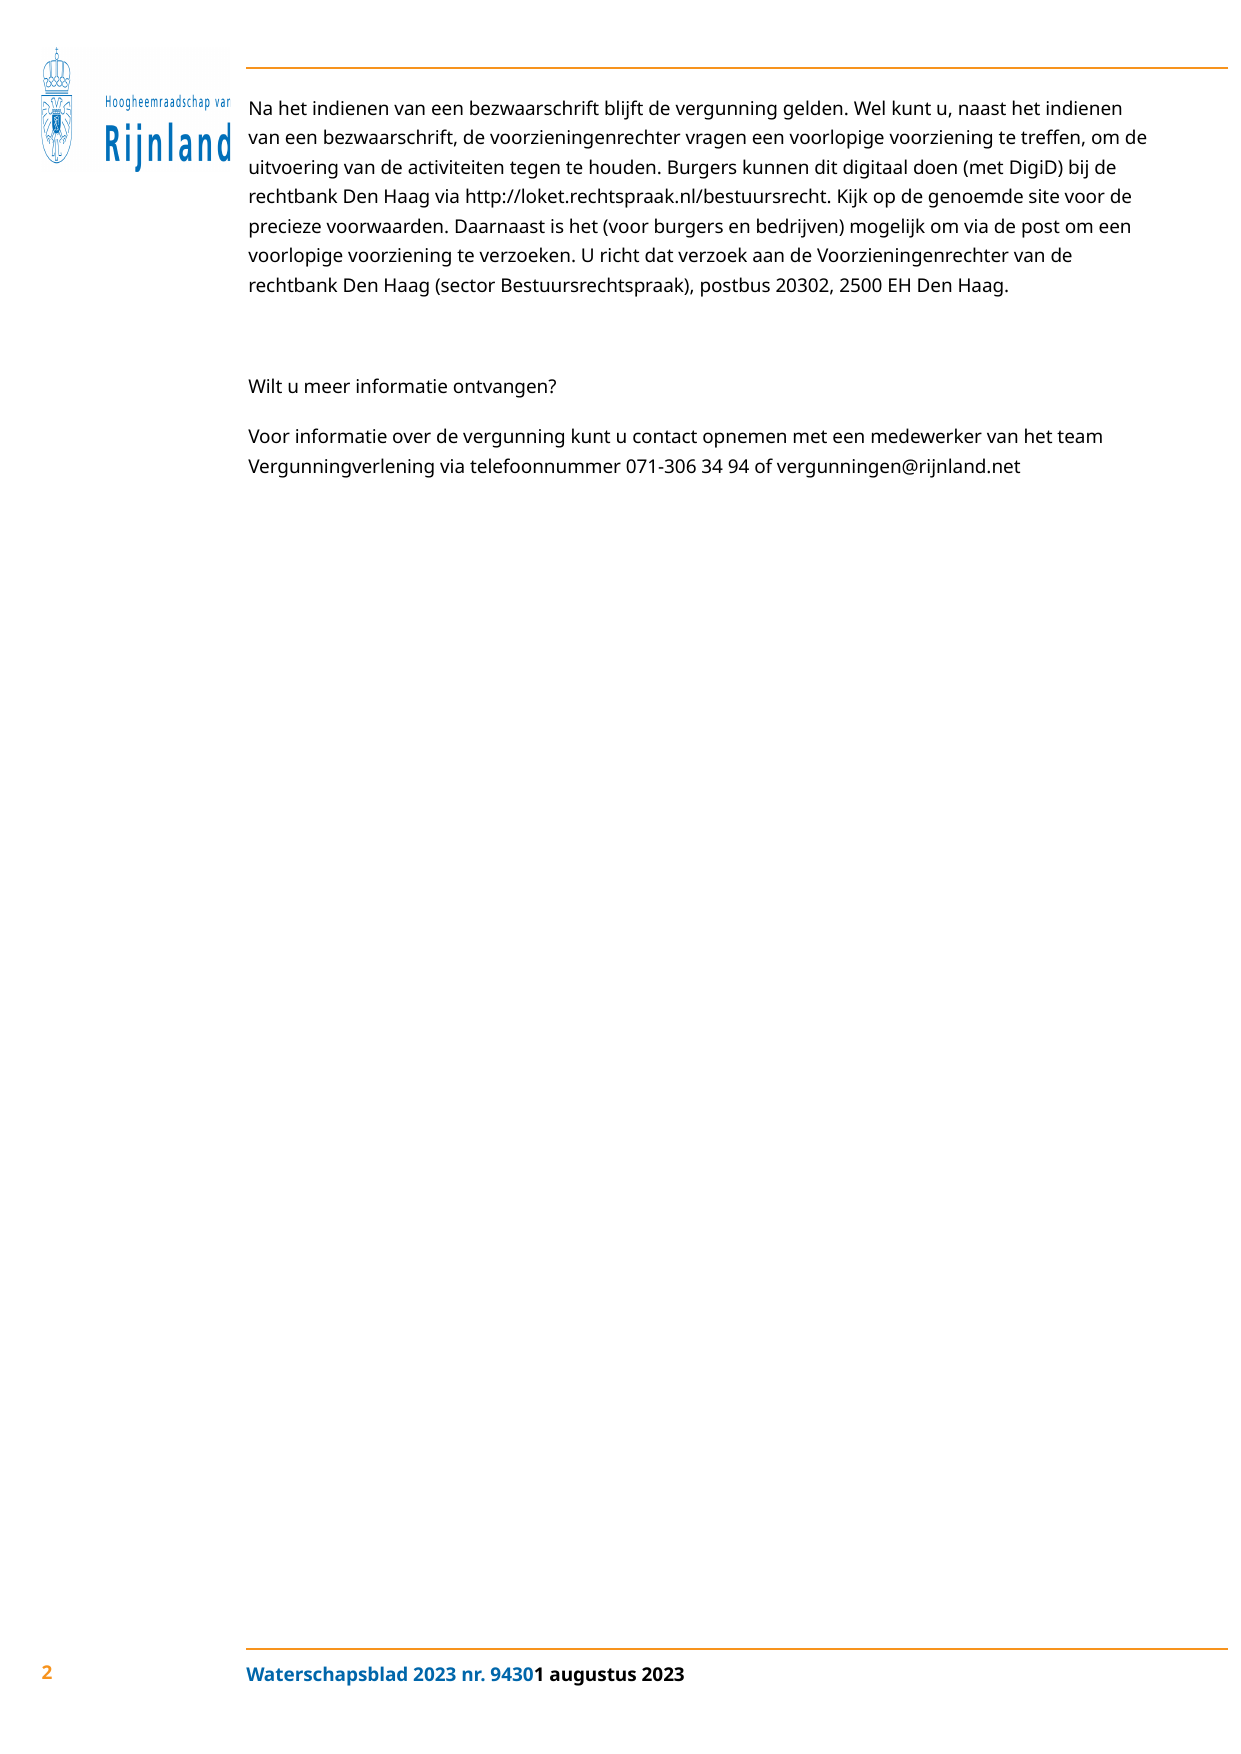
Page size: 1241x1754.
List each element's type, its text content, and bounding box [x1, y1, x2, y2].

text Wilt u meer informatie ontvangen? [248, 373, 1152, 399]
text Na het indienen van een bezwaarschrift blijft de vergunning gelden. Wel kunt u, naast het indienen van een bezwaarschrift, de voorzieningenrechter vragen een voorlopige voorziening te treffen, om de uitvoering van de activiteiten tegen te houden. Burgers kunnen dit digitaal doen (met DigiD) bij de rechtbank Den Haag via http://loket.rechtspraak.nl/bestuursrecht. Kijk op de genoemde site voor de precieze voorwaarden. Daarnaast is het (voor burgers en bedrijven) mogelijk om via de post om een voorlopige voorziening te verzoeken. U richt dat verzoek aan de Voorzieningenrechter van de rechtbank Den Haag (sector Bestuursrechtspraak), postbus 20302, 2500 EH Den Haag. [248, 95, 1152, 298]
picture [41, 47, 231, 172]
text Voor informatie over de vergunning kunt u contact opnemen met een medewerker van het team Vergunningverlening via telefoonnummer 071-306 34 94 of vergunningen@rijnland.net [248, 423, 1152, 479]
